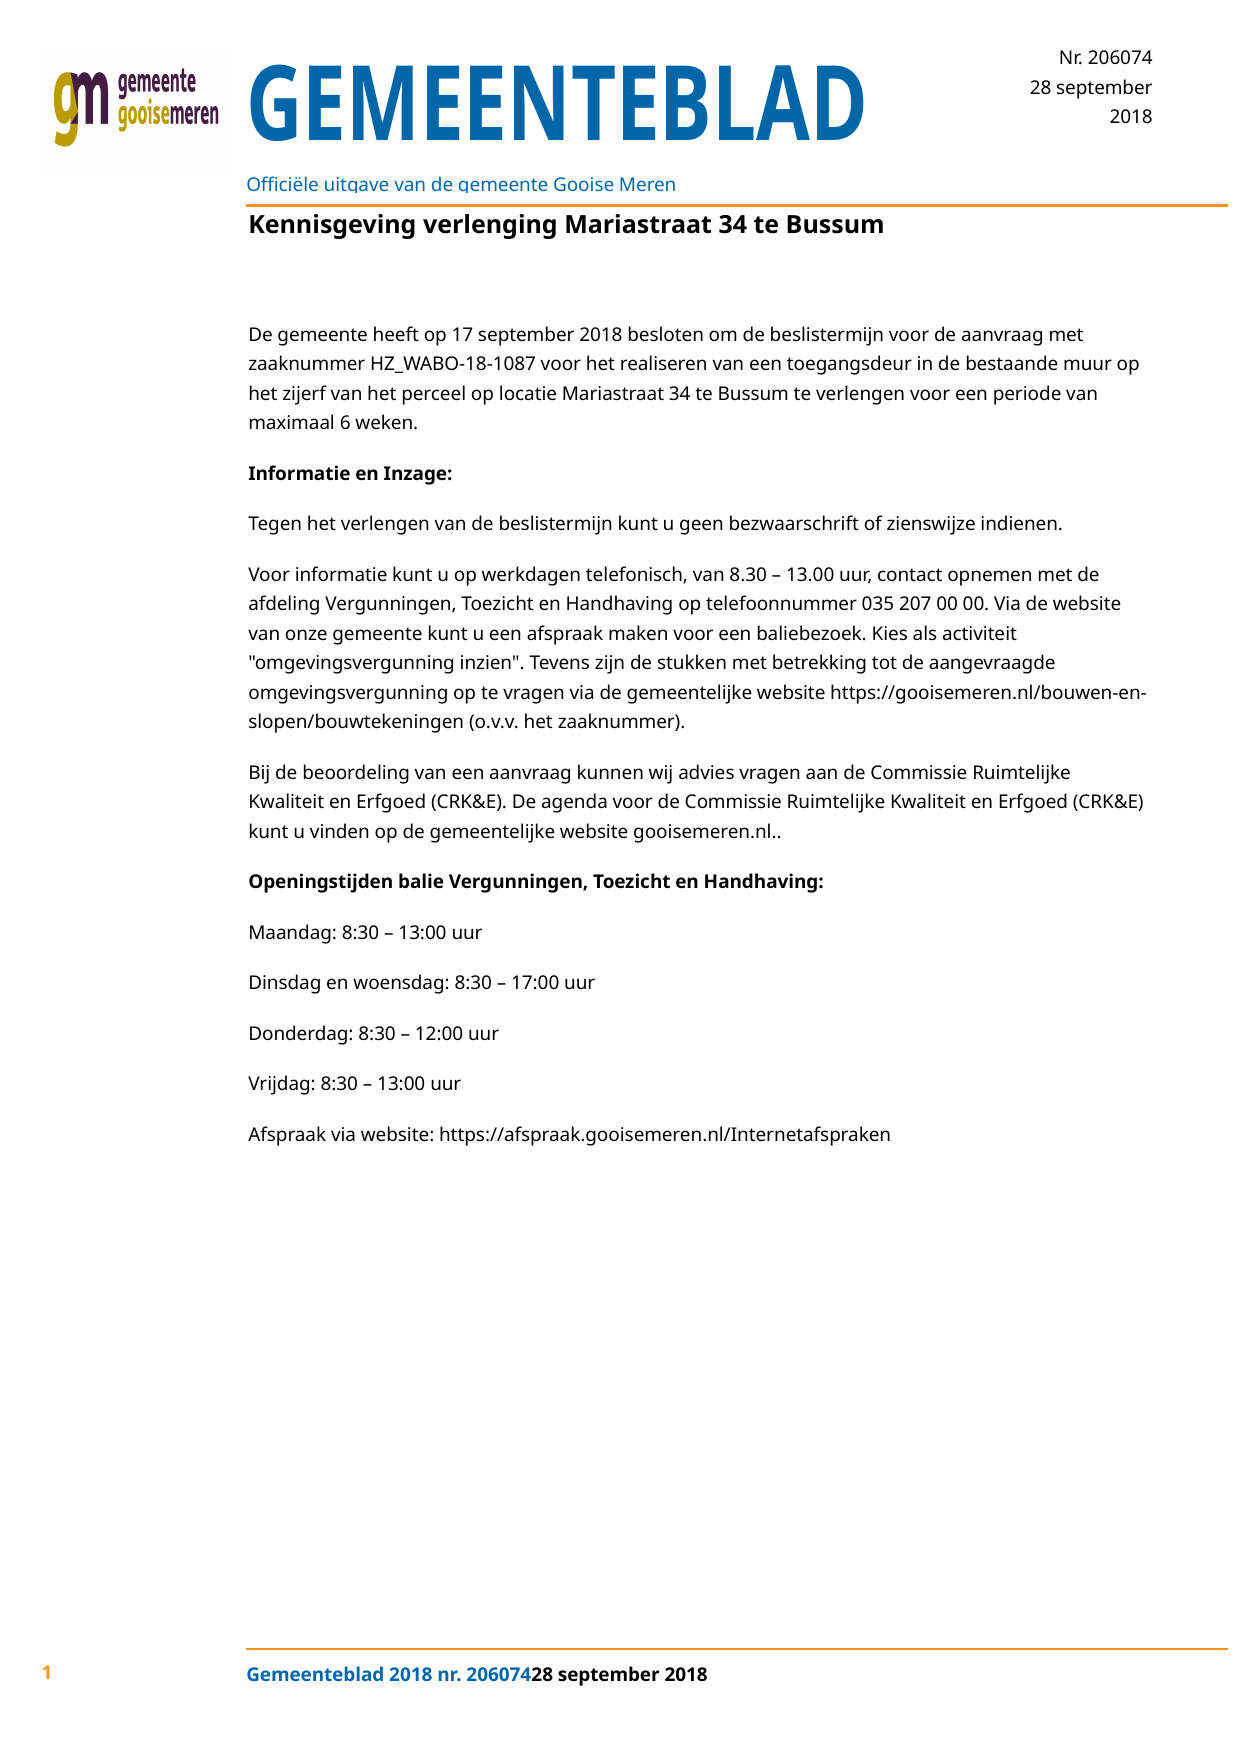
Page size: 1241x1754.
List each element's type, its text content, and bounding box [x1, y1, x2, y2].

text Informatie en Inzage: [248, 460, 1152, 486]
text Vrijdag: 8:30 – 13:00 uur [248, 1070, 1152, 1096]
text De gemeente heeft op 17 september 2018 besloten om de beslistermijn voor de aanvraag met zaaknummer HZ_WABO-18-1087 voor het realiseren van een toegangsdeur in de bestaande muur op het zijerf van het perceel op locatie Mariastraat 34 te Bussum te verlengen voor een periode van maximaal 6 weken. [248, 321, 1152, 435]
text Afspraak via website: https://afspraak.gooisemeren.nl/Internetafspraken [248, 1121, 1152, 1146]
text Openingstijden balie Vergunningen, Toezicht en Handhaving: [248, 869, 1152, 894]
text Dinsdag en woensdag: 8:30 – 17:00 uur [248, 969, 1152, 995]
text Tegen het verlengen van de beslistermijn kunt u geen bezwaarschrift of zienswijze indienen. [248, 510, 1152, 536]
text Voor informatie kunt u op werkdagen telefonisch, van 8.30 – 13.00 uur, contact opnemen met de afdeling Vergunningen, Toezicht en Handhaving op telefoonnummer 035 207 00 00. Via de website van onze gemeente kunt u een afspraak maken voor een baliebezoek. Kies als activiteit "omgevingsvergunning inzien". Tevens zijn de stukken met betrekking tot de aangevraagde omgevingsvergunning op te vragen via de gemeentelijke website https://gooisemeren.nl/bouwen-en-slopen/bouwtekeningen (o.v.v. het zaaknummer). [248, 561, 1152, 734]
text Maandag: 8:30 – 13:00 uur [248, 919, 1152, 945]
text Bij de beoordeling van een aanvraag kunnen wij advies vragen aan de Commissie Ruimtelijke Kwaliteit en Erfgoed (CRK&E). De agenda voor de Commissie Ruimtelijke Kwaliteit en Erfgoed (CRK&E) kunt u vinden op de gemeentelijke website gooisemeren.nl.. [248, 759, 1152, 844]
picture [41, 47, 231, 172]
text Kennisgeving verlenging Mariastraat 34 te Bussum [248, 207, 1152, 241]
text Donderdag: 8:30 – 12:00 uur [248, 1020, 1152, 1046]
